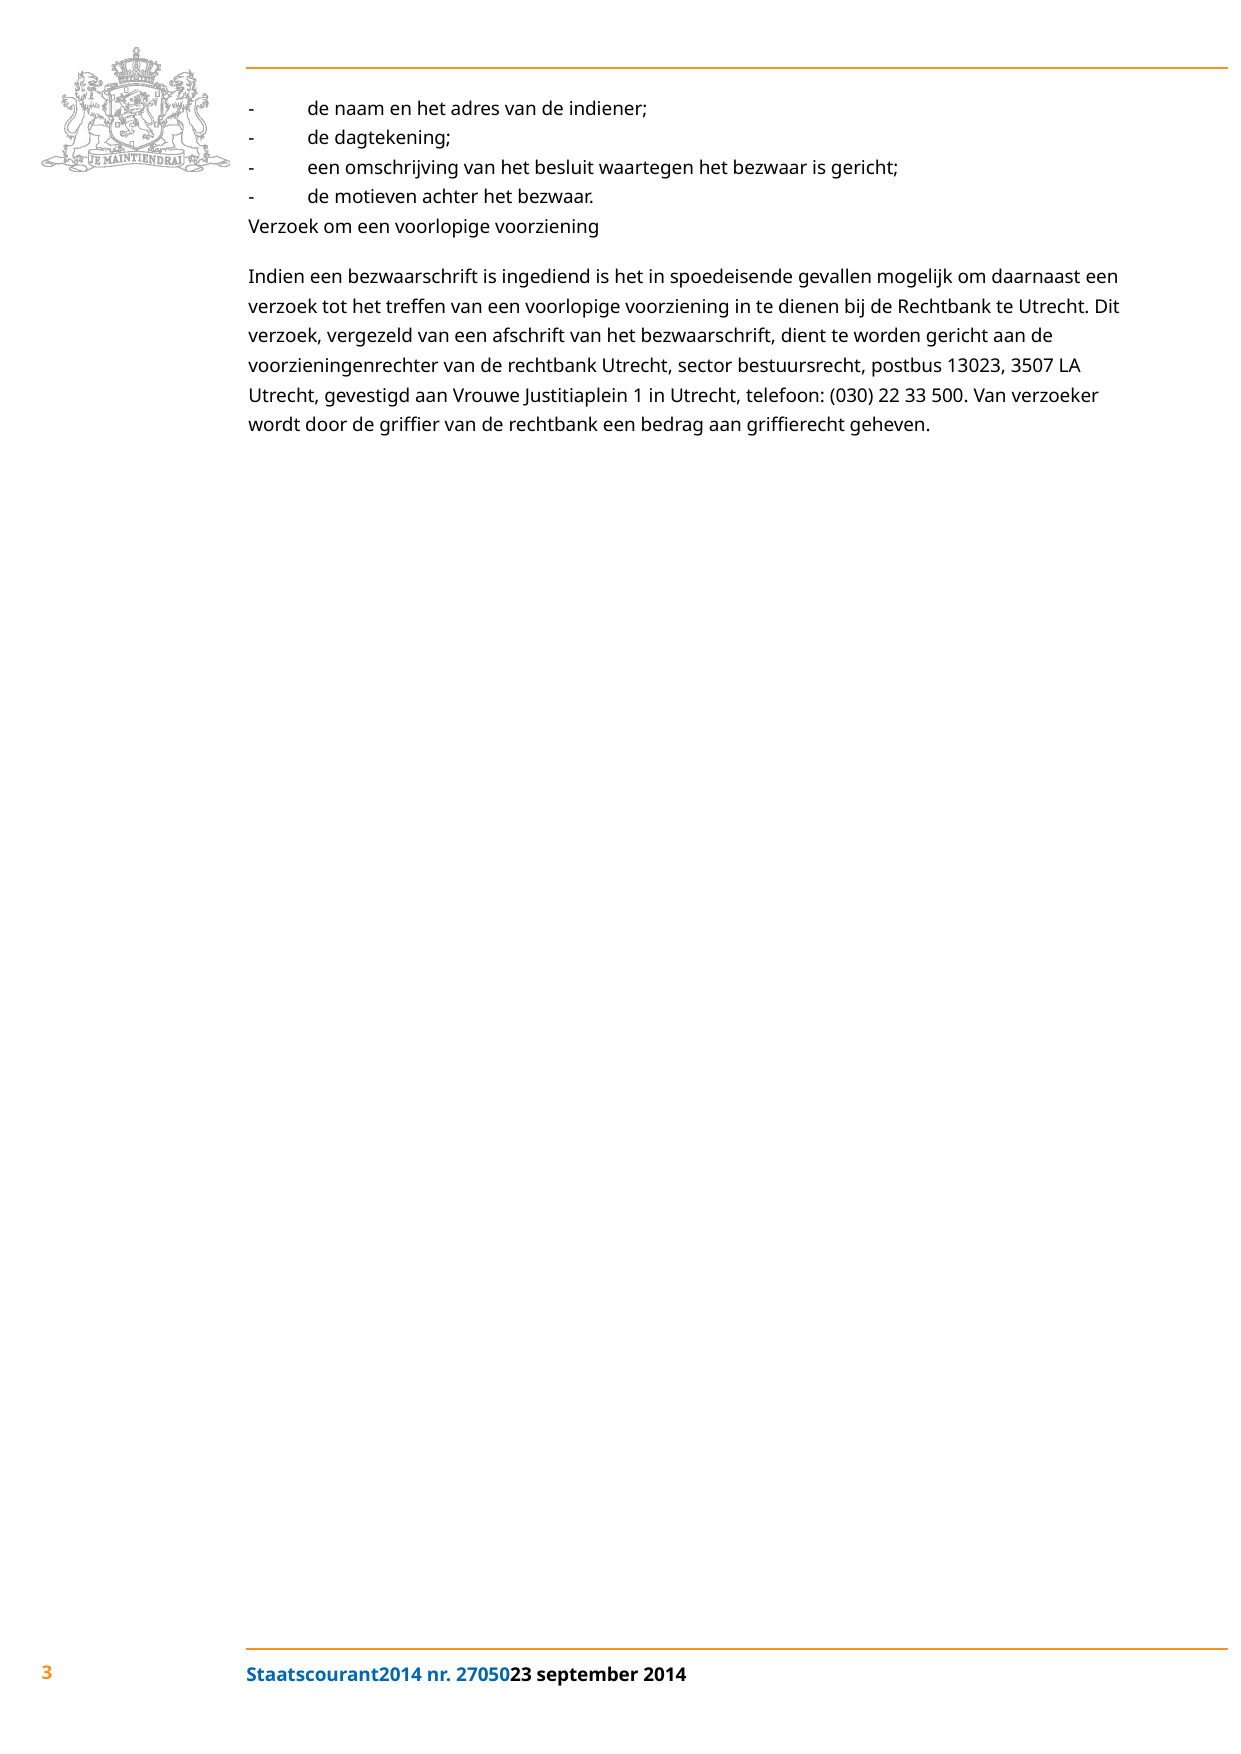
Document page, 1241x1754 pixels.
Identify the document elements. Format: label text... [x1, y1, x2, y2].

list de dagtekening; [248, 124, 1152, 150]
picture [41, 47, 231, 172]
list de naam en het adres van de indiener; [248, 95, 1152, 121]
list de motieven achter het bezwaar. [248, 183, 1152, 209]
text Indien een bezwaarschrift is ingediend is het in spoedeisende gevallen mogelijk om daarnaast een verzoek tot het treffen van een voorlopige voorziening in te dienen bij de Rechtbank te Utrecht. Dit verzoek, vergezeld van een afschrift van het bezwaarschrift, dient te worden gericht aan de voorzieningenrechter van de rechtbank Utrecht, sector bestuursrecht, postbus 13023, 3507 LA Utrecht, gevestigd aan Vrouwe Justitiaplein 1 in Utrecht, telefoon: (030) 22 33 500. Van verzoeker wordt door de griffier van de rechtbank een bedrag aan griffierecht geheven. [248, 263, 1152, 437]
list een omschrijving van het besluit waartegen het bezwaar is gericht; [248, 154, 1152, 180]
text Verzoek om een voorlopige voorziening [248, 213, 1152, 239]
